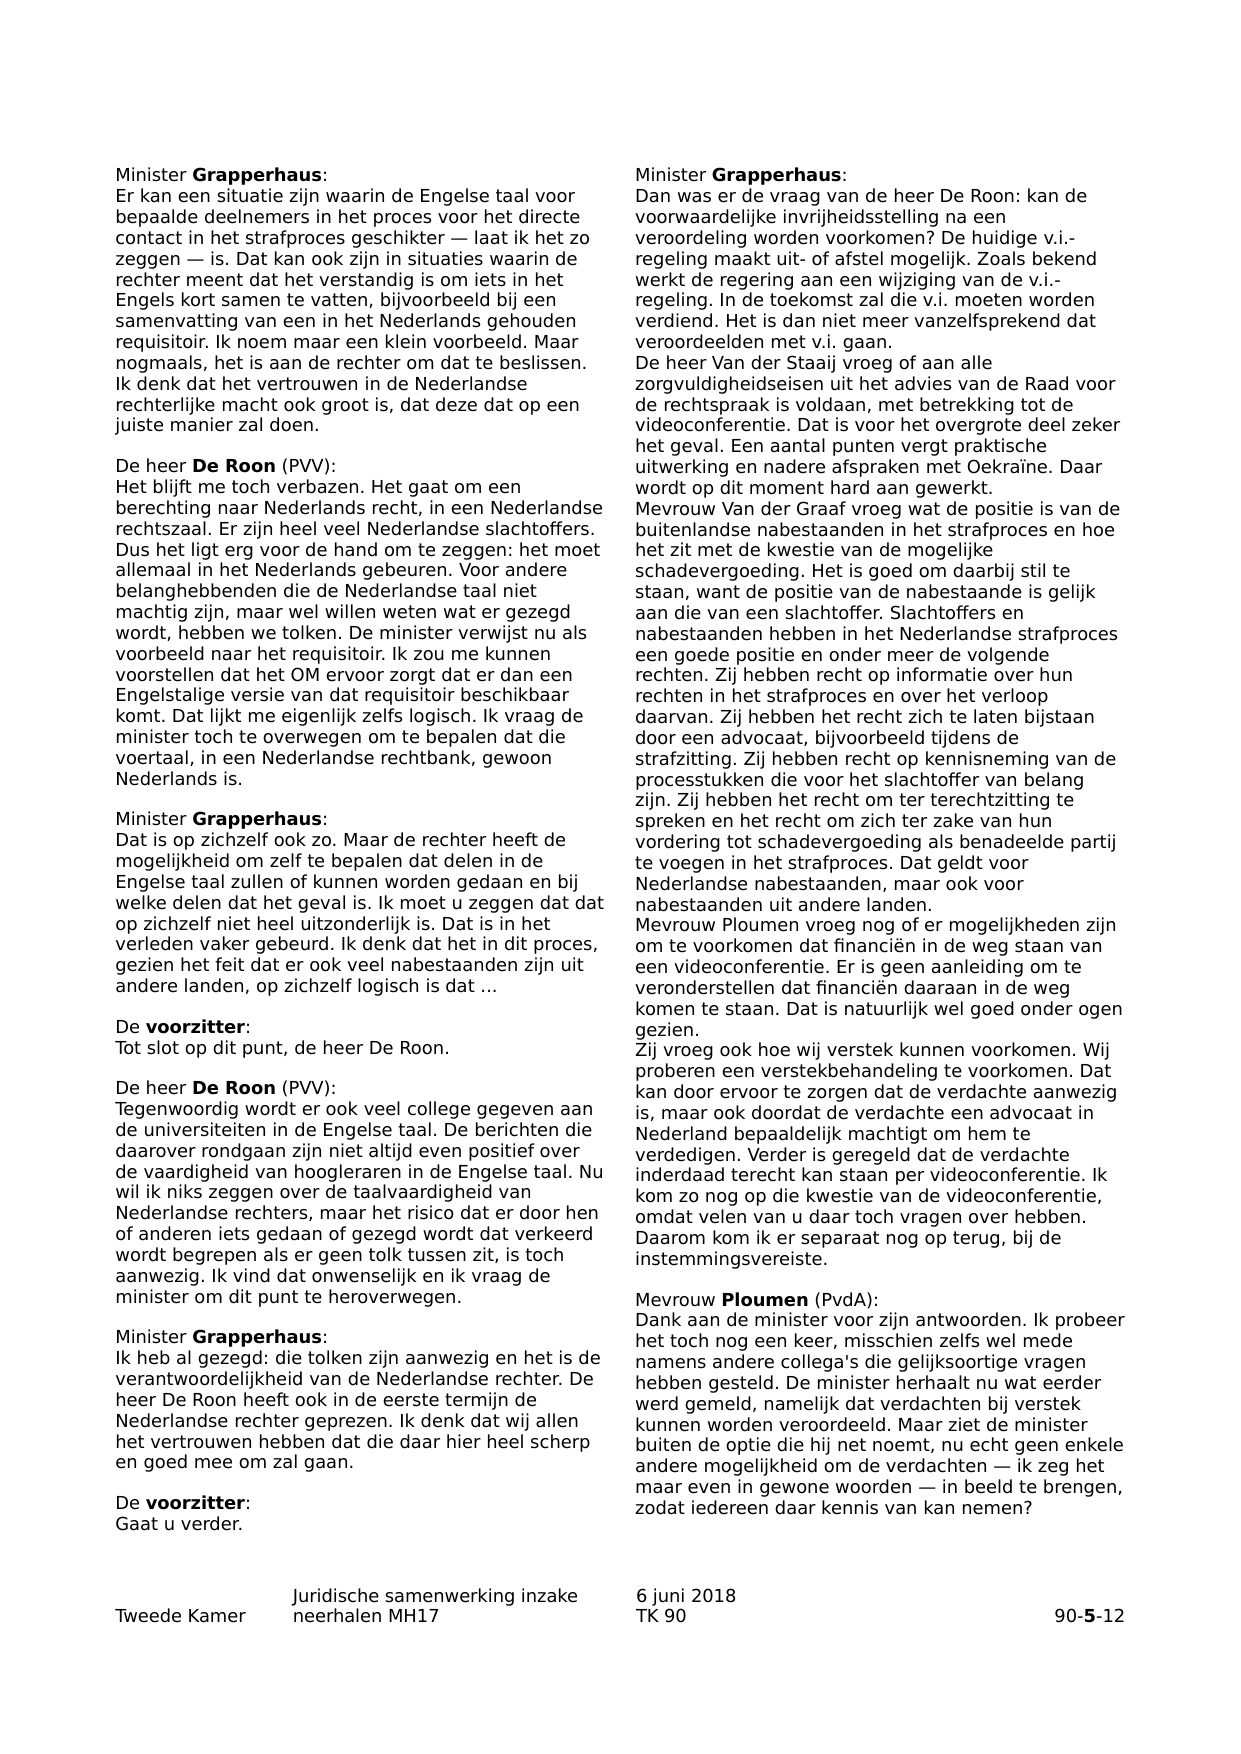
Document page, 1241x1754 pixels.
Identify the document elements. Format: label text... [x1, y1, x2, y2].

text Het blijft me toch verbazen. Het gaat om een berechting naar Nederlands recht, in een Nederlandse rechtszaal. Er zijn heel veel Nederlandse slachtoffers. Dus het ligt erg voor de hand om te zeggen: het moet allemaal in het Nederlands gebeuren. Voor andere belanghebbenden die de Nederlandse taal niet machtig zijn, maar wel willen weten wat er gezegd wordt, hebben we tolken. De minister verwijst nu als voorbeeld naar het requisitoir. Ik zou me kunnen voorstellen dat het OM ervoor zorgt dat er dan een Engelstalige versie van dat requisitoir beschikbaar komt. Dat lijkt me eigenlijk zelfs logisch. Ik vraag de minister toch te overwegen om te bepalen dat die voertaal, in een Nederlandse rechtbank, gewoon Nederlands is. [115, 477, 605, 789]
text Mevrouw Ploumen vroeg nog of er mogelijkheden zijn om te voorkomen dat financiën in de weg staan van een videoconferentie. Er is geen aanleiding om te veronderstellen dat financiën daaraan in de weg komen te staan. Dat is natuurlijk wel goed onder ogen gezien. [635, 915, 1125, 1040]
text De heer Van der Staaij vroeg of aan alle zorgvuldigheidseisen uit het advies van de Raad voor de rechtspraak is voldaan, met betrekking tot de videoconferentie. Dat is voor het overgrote deel zeker het geval. Een aantal punten vergt praktische uitwerking en nadere afspraken met Oekraïne. Daar wordt op dit moment hard aan gewerkt. [635, 353, 1125, 498]
text Minister Grapperhaus: [635, 165, 1125, 186]
text Minister Grapperhaus: [115, 165, 605, 186]
text Er kan een situatie zijn waarin de Engelse taal voor bepaalde deelnemers in het proces voor het directe contact in het strafproces geschikter — laat ik het zo zeggen — is. Dat kan ook zijn in situaties waarin de rechter meent dat het verstandig is om iets in het Engels kort samen te vatten, bijvoorbeeld bij een samenvatting van een in het Nederlands gehouden requisitoir. Ik noem maar een klein voorbeeld. Maar nogmaals, het is aan de rechter om dat te beslissen. Ik denk dat het vertrouwen in de Nederlandse rechterlijke macht ook groot is, dat deze dat op een juiste manier zal doen. [115, 186, 605, 436]
text Mevrouw Van der Graaf vroeg wat de positie is van de buitenlandse nabestaanden in het strafproces en hoe het zit met de kwestie van de mogelijke schadevergoeding. Het is goed om daarbij stil te staan, want de positie van de nabestaande is gelijk aan die van een slachtoffer. Slachtoffers en nabestaanden hebben in het Nederlandse strafproces een goede positie en onder meer de volgende rechten. Zij hebben recht op informatie over hun rechten in het strafproces en over het verloop daarvan. Zij hebben het recht zich te laten bijstaan door een advocaat, bijvoorbeeld tijdens de strafzitting. Zij hebben recht op kennisneming van de processtukken die voor het slachtoffer van belang zijn. Zij hebben het recht om ter terechtzitting te spreken en het recht om zich ter zake van hun vordering tot schadevergoeding als benadeelde partij te voegen in het strafproces. Dat geldt voor Nederlandse nabestaanden, maar ook voor nabestaanden uit andere landen. [635, 498, 1125, 915]
text Dank aan de minister voor zijn antwoorden. Ik probeer het toch nog een keer, misschien zelfs wel mede namens andere collega's die gelijksoortige vragen hebben gesteld. De minister herhaalt nu wat eerder werd gemeld, namelijk dat verdachten bij verstek kunnen worden veroordeeld. Maar ziet de minister buiten de optie die hij net noemt, nu echt geen enkele andere mogelijkheid om de verdachten — ik zeg het maar even in gewone woorden — in beeld te brengen, zodat iedereen daar kennis van kan nemen? [635, 1310, 1125, 1518]
text Gaat u verder. [115, 1514, 605, 1534]
text Ik heb al gezegd: die tolken zijn aanwezig en het is de verantwoordelijkheid van de Nederlandse rechter. De heer De Roon heeft ook in de eerste termijn de Nederlandse rechter geprezen. Ik denk dat wij allen het vertrouwen hebben dat die daar hier heel scherp en goed mee om zal gaan. [115, 1348, 605, 1473]
text Dat is op zichzelf ook zo. Maar de rechter heeft de mogelijkheid om zelf te bepalen dat delen in de Engelse taal zullen of kunnen worden gedaan en bij welke delen dat het geval is. Ik moet u zeggen dat dat op zichzelf niet heel uitzonderlijk is. Dat is in het verleden vaker gebeurd. Ik denk dat het in dit proces, gezien het feit dat er ook veel nabestaanden zijn uit andere landen, op zichzelf logisch is dat ... [115, 830, 605, 997]
text Dan was er de vraag van de heer De Roon: kan de voorwaardelijke invrijheidsstelling na een veroordeling worden voorkomen? De huidige v.i.-regeling maakt uit- of afstel mogelijk. Zoals bekend werkt de regering aan een wijziging van de v.i.-regeling. In de toekomst zal die v.i. moeten worden verdiend. Het is dan niet meer vanzelfsprekend dat veroordeelden met v.i. gaan. [635, 186, 1125, 353]
text De heer De Roon (PVV): [115, 1078, 605, 1099]
text De voorzitter: [115, 1493, 605, 1514]
text Minister Grapperhaus: [115, 809, 605, 830]
text Mevrouw Ploumen (PvdA): [635, 1289, 1125, 1310]
text Tot slot op dit punt, de heer De Roon. [115, 1037, 605, 1058]
text Zij vroeg ook hoe wij verstek kunnen voorkomen. Wij proberen een verstekbehandeling te voorkomen. Dat kan door ervoor te zorgen dat de verdachte aanwezig is, maar ook doordat de verdachte een advocaat in Nederland bepaaldelijk machtigt om hem te verdedigen. Verder is geregeld dat de verdachte inderdaad terecht kan staan per videoconferentie. Ik kom zo nog op die kwestie van de videoconferentie, omdat velen van u daar toch vragen over hebben. Daarom kom ik er separaat nog op terug, bij de instemmingsvereiste. [635, 1040, 1125, 1269]
text Minister Grapperhaus: [115, 1327, 605, 1348]
text De voorzitter: [115, 1017, 605, 1037]
text De heer De Roon (PVV): [115, 456, 605, 477]
text Tegenwoordig wordt er ook veel college gegeven aan de universiteiten in de Engelse taal. De berichten die daarover rondgaan zijn niet altijd even positief over de vaardigheid van hoogleraren in de Engelse taal. Nu wil ik niks zeggen over de taalvaardigheid van Nederlandse rechters, maar het risico dat er door hen of anderen iets gedaan of gezegd wordt dat verkeerd wordt begrepen als er geen tolk tussen zit, is toch aanwezig. Ik vind dat onwenselijk en ik vraag de minister om dit punt te heroverwegen. [115, 1099, 605, 1307]
